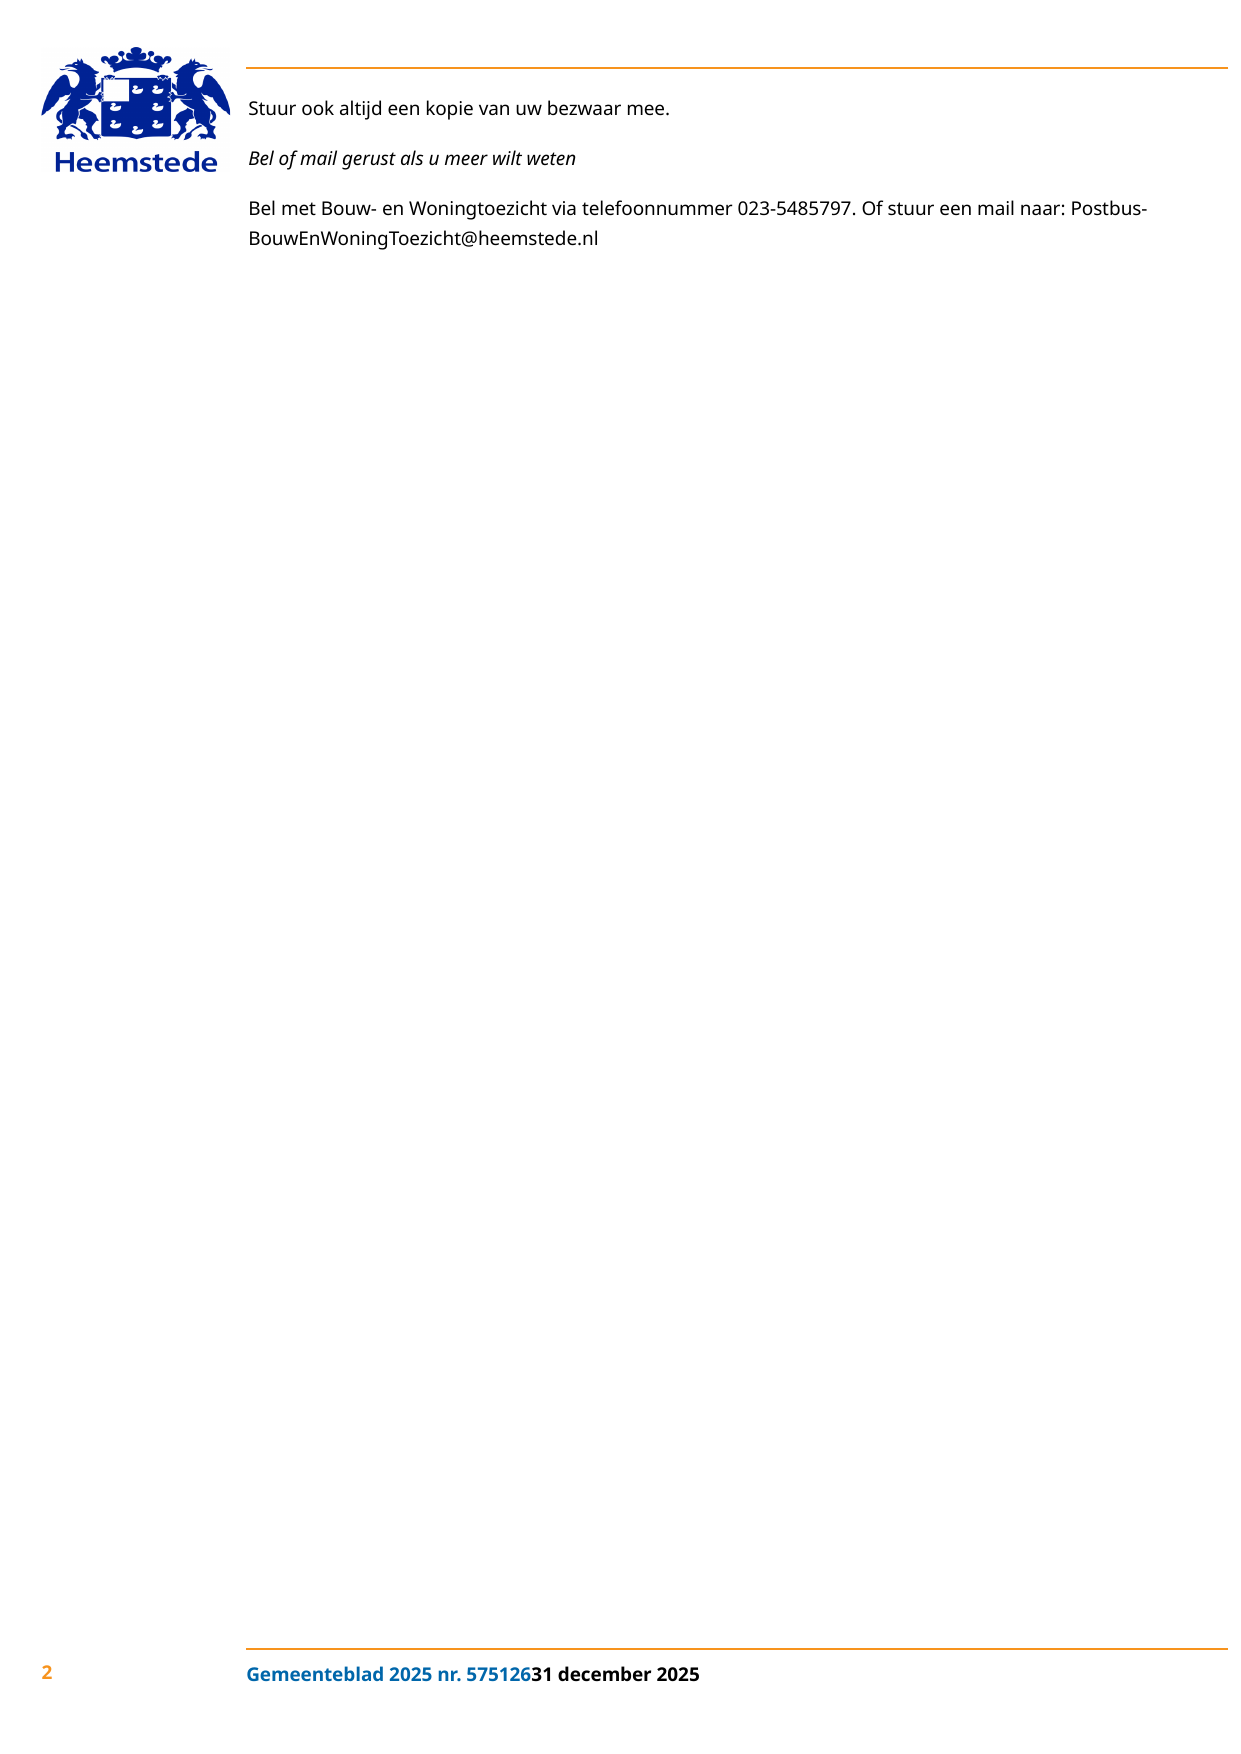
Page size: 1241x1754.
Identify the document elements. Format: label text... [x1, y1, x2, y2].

text Bel of mail gerust als u meer wilt weten [248, 145, 1152, 171]
text Stuur ook altijd een kopie van uw bezwaar mee. [248, 95, 1152, 121]
picture [41, 47, 231, 172]
text Bel met Bouw- en Woningtoezicht via telefoonnummer 023-5485797. Of stuur een mail naar: Postbus-BouwEnWoningToezicht@heemstede.nl [248, 196, 1152, 251]
